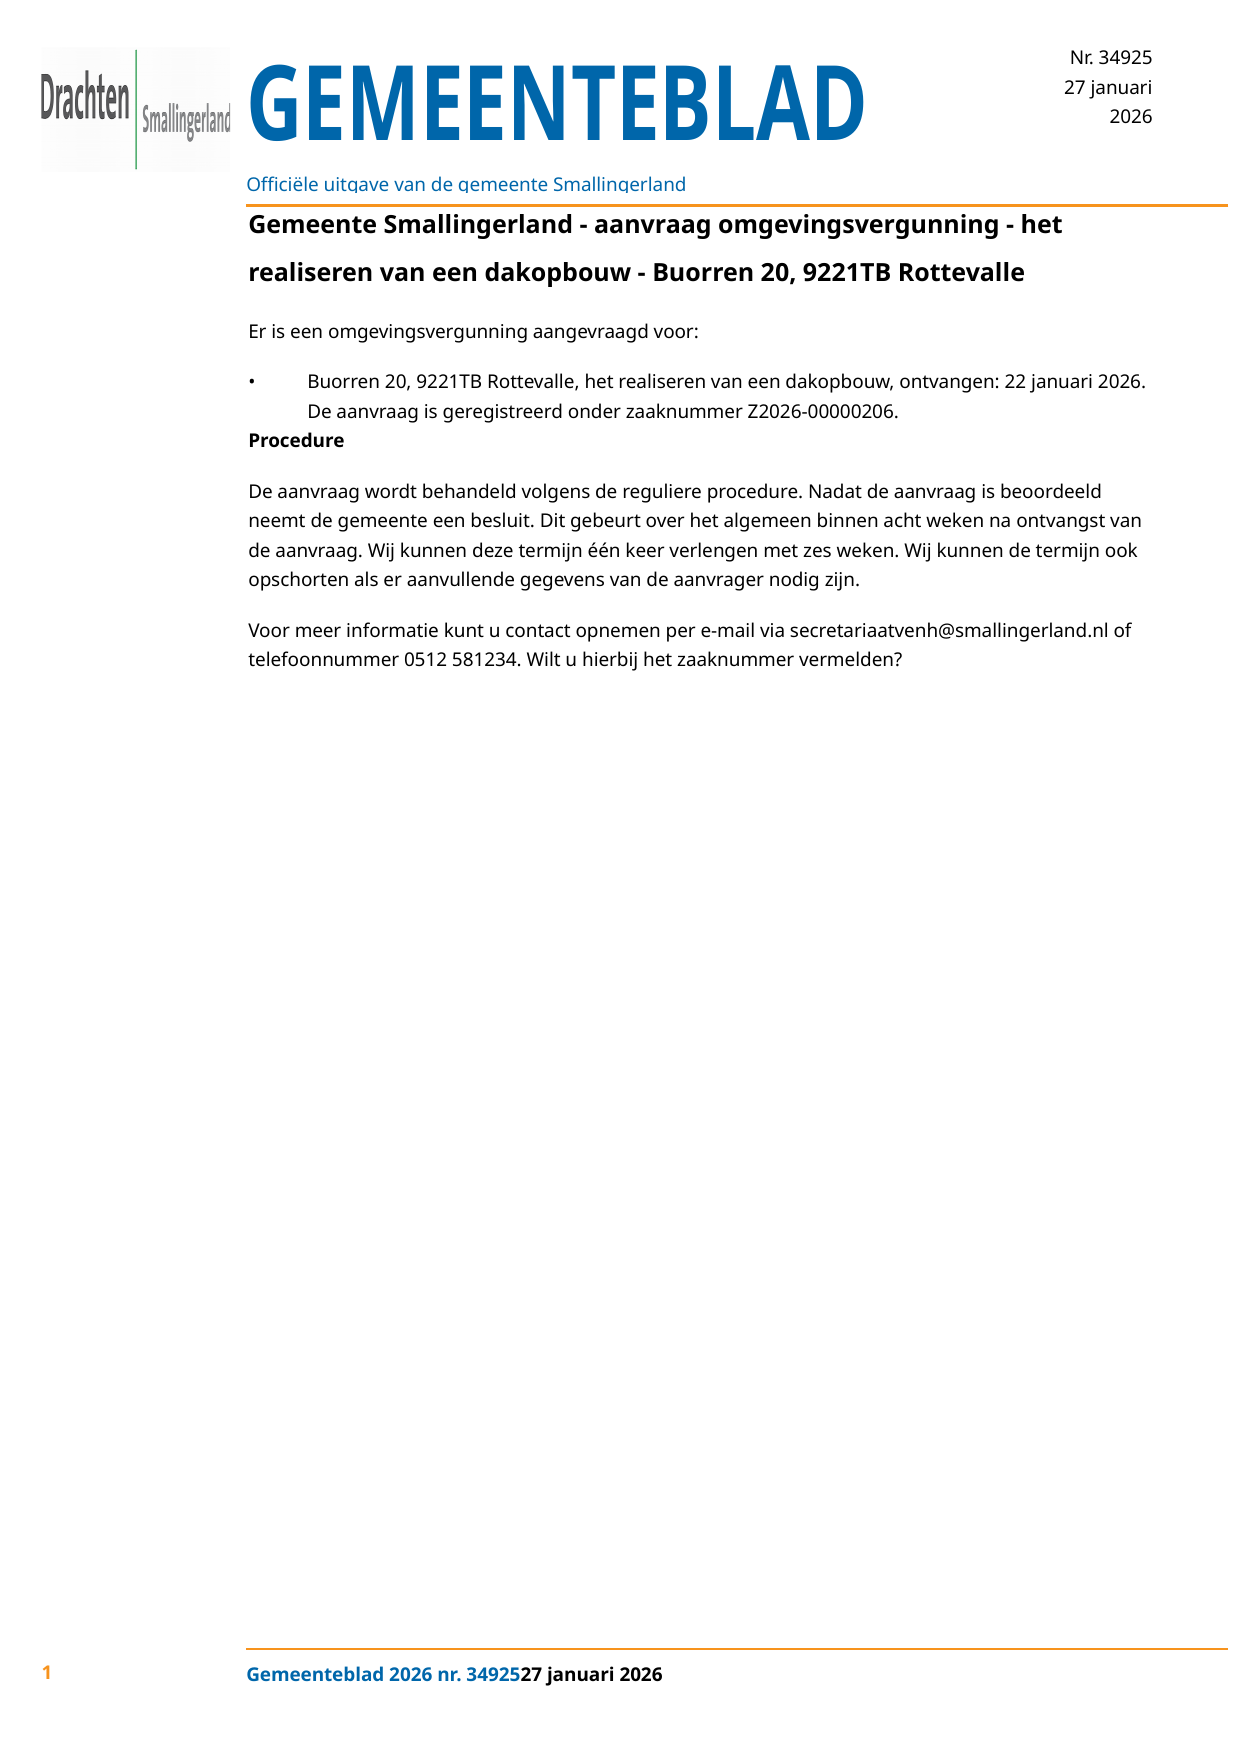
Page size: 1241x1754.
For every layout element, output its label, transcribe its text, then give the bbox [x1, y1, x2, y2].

text Voor meer informatie kunt u contact opnemen per e-mail via secretariaatvenh@smallingerland.nl of telefoonnummer 0512 581234. Wilt u hierbij het zaaknummer vermelden? [248, 617, 1152, 672]
list Buorren 20, 9221TB Rottevalle, het realiseren van een dakopbouw, ontvangen: 22 januari 2026. De aanvraag is geregistreerd onder zaaknummer Z2026-00000206. [248, 368, 1152, 424]
picture [41, 47, 231, 172]
text Er is een omgevingsvergunning aangevraagd voor: [248, 318, 1152, 344]
text Gemeente Smallingerland - aanvraag omgevingsvergunning - het realiseren van een dakopbouw - Buorren 20, 9221TB Rottevalle [248, 207, 1152, 288]
text De aanvraag wordt behandeld volgens de reguliere procedure. Nadat de aanvraag is beoordeeld neemt de gemeente een besluit. Dit gebeurt over het algemeen binnen acht weken na ontvangst van de aanvraag. Wij kunnen deze termijn één keer verlengen met zes weken. Wij kunnen de termijn ook opschorten als er aanvullende gegevens van de aanvrager nodig zijn. [248, 478, 1152, 592]
text Procedure [248, 427, 1152, 453]
